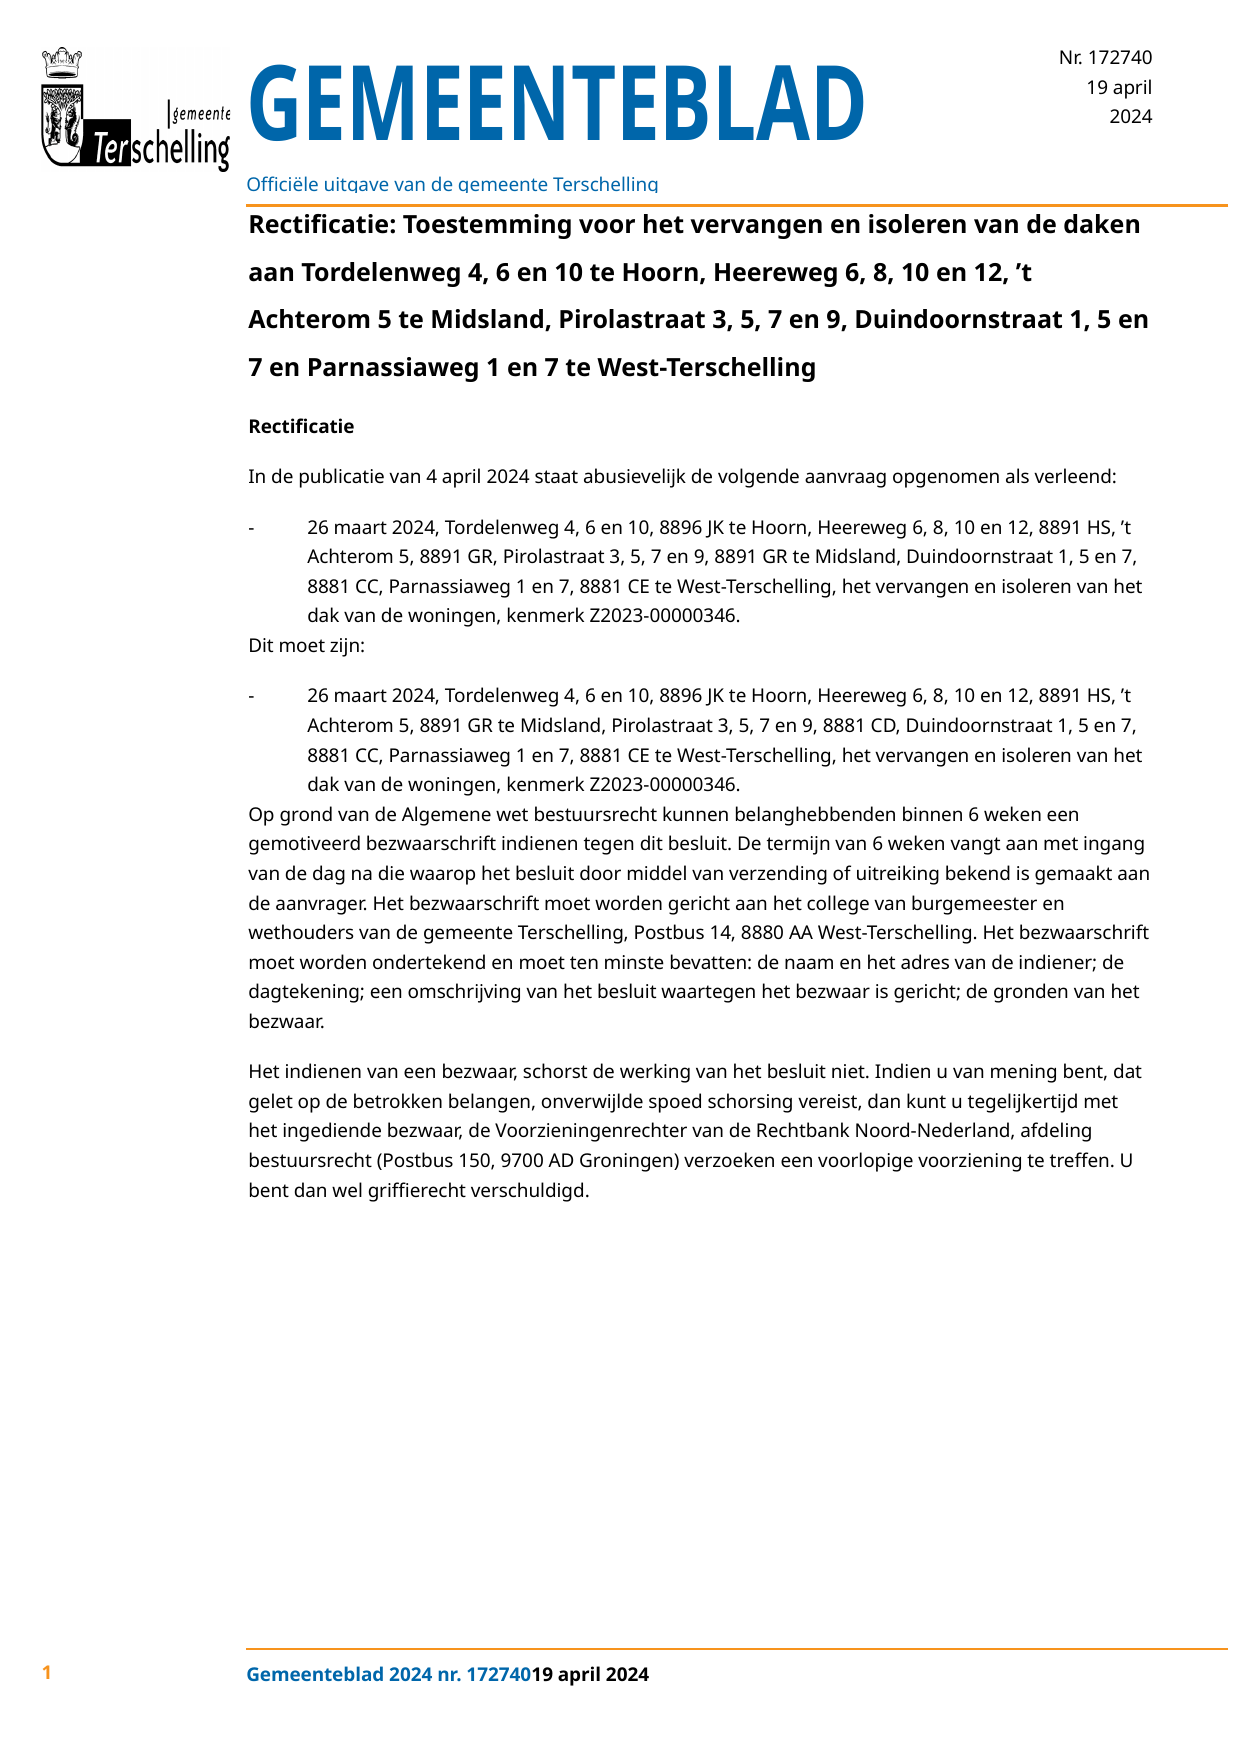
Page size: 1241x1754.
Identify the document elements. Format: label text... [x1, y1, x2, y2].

text Rectificatie [248, 413, 1152, 439]
text In de publicatie van 4 april 2024 staat abusievelijk de volgende aanvraag opgenomen als verleend: [248, 463, 1152, 489]
text Het indienen van een bezwaar, schorst de werking van het besluit niet. Indien u van mening bent, dat gelet op de betrokken belangen, onverwijlde spoed schorsing vereist, dan kunt u tegelijkertijd met het ingediende bezwaar, de Voorzieningenrechter van de Rechtbank Noord-Nederland, afdeling bestuursrecht (Postbus 150, 9700 AD Groningen) verzoeken een voorlopige voorziening te treffen. U bent dan wel griffierecht verschuldigd. [248, 1058, 1152, 1203]
picture [41, 47, 231, 172]
list 26 maart 2024, Tordelenweg 4, 6 en 10, 8896 JK te Hoorn, Heereweg 6, 8, 10 en 12, 8891 HS, ’t Achterom 5, 8891 GR, Pirolastraat 3, 5, 7 en 9, 8891 GR te Midsland, Duindoornstraat 1, 5 en 7, 8881 CC, Parnassiaweg 1 en 7, 8881 CE te West-Terschelling, het vervangen en isoleren van het dak van de woningen, kenmerk Z2023-00000346. [248, 514, 1152, 628]
text Dit moet zijn: [248, 632, 1152, 658]
list 26 maart 2024, Tordelenweg 4, 6 en 10, 8896 JK te Hoorn, Heereweg 6, 8, 10 en 12, 8891 HS, ’t Achterom 5, 8891 GR te Midsland, Pirolastraat 3, 5, 7 en 9, 8881 CD, Duindoornstraat 1, 5 en 7, 8881 CC, Parnassiaweg 1 en 7, 8881 CE te West-Terschelling, het vervangen en isoleren van het dak van de woningen, kenmerk Z2023-00000346. [248, 683, 1152, 797]
text Rectificatie: Toestemming voor het vervangen en isoleren van de daken aan Tordelenweg 4, 6 en 10 te Hoorn, Heereweg 6, 8, 10 en 12, ’t Achterom 5 te Midsland, Pirolastraat 3, 5, 7 en 9, Duindoornstraat 1, 5 en 7 en Parnassiaweg 1 en 7 te West-Terschelling [248, 207, 1152, 384]
text Op grond van de Algemene wet bestuursrecht kunnen belanghebbenden binnen 6 weken een gemotiveerd bezwaarschrift indienen tegen dit besluit. De termijn van 6 weken vangt aan met ingang van de dag na die waarop het besluit door middel van verzending of uitreiking bekend is gemaakt aan de aanvrager. Het bezwaarschrift moet worden gericht aan het college van burgemeester en wethouders van de gemeente Terschelling, Postbus 14, 8880 AA West-Terschelling. Het bezwaarschrift moet worden ondertekend en moet ten minste bevatten: de naam en het adres van de indiener; de dagtekening; een omschrijving van het besluit waartegen het bezwaar is gericht; de gronden van het bezwaar. [248, 801, 1152, 1034]
